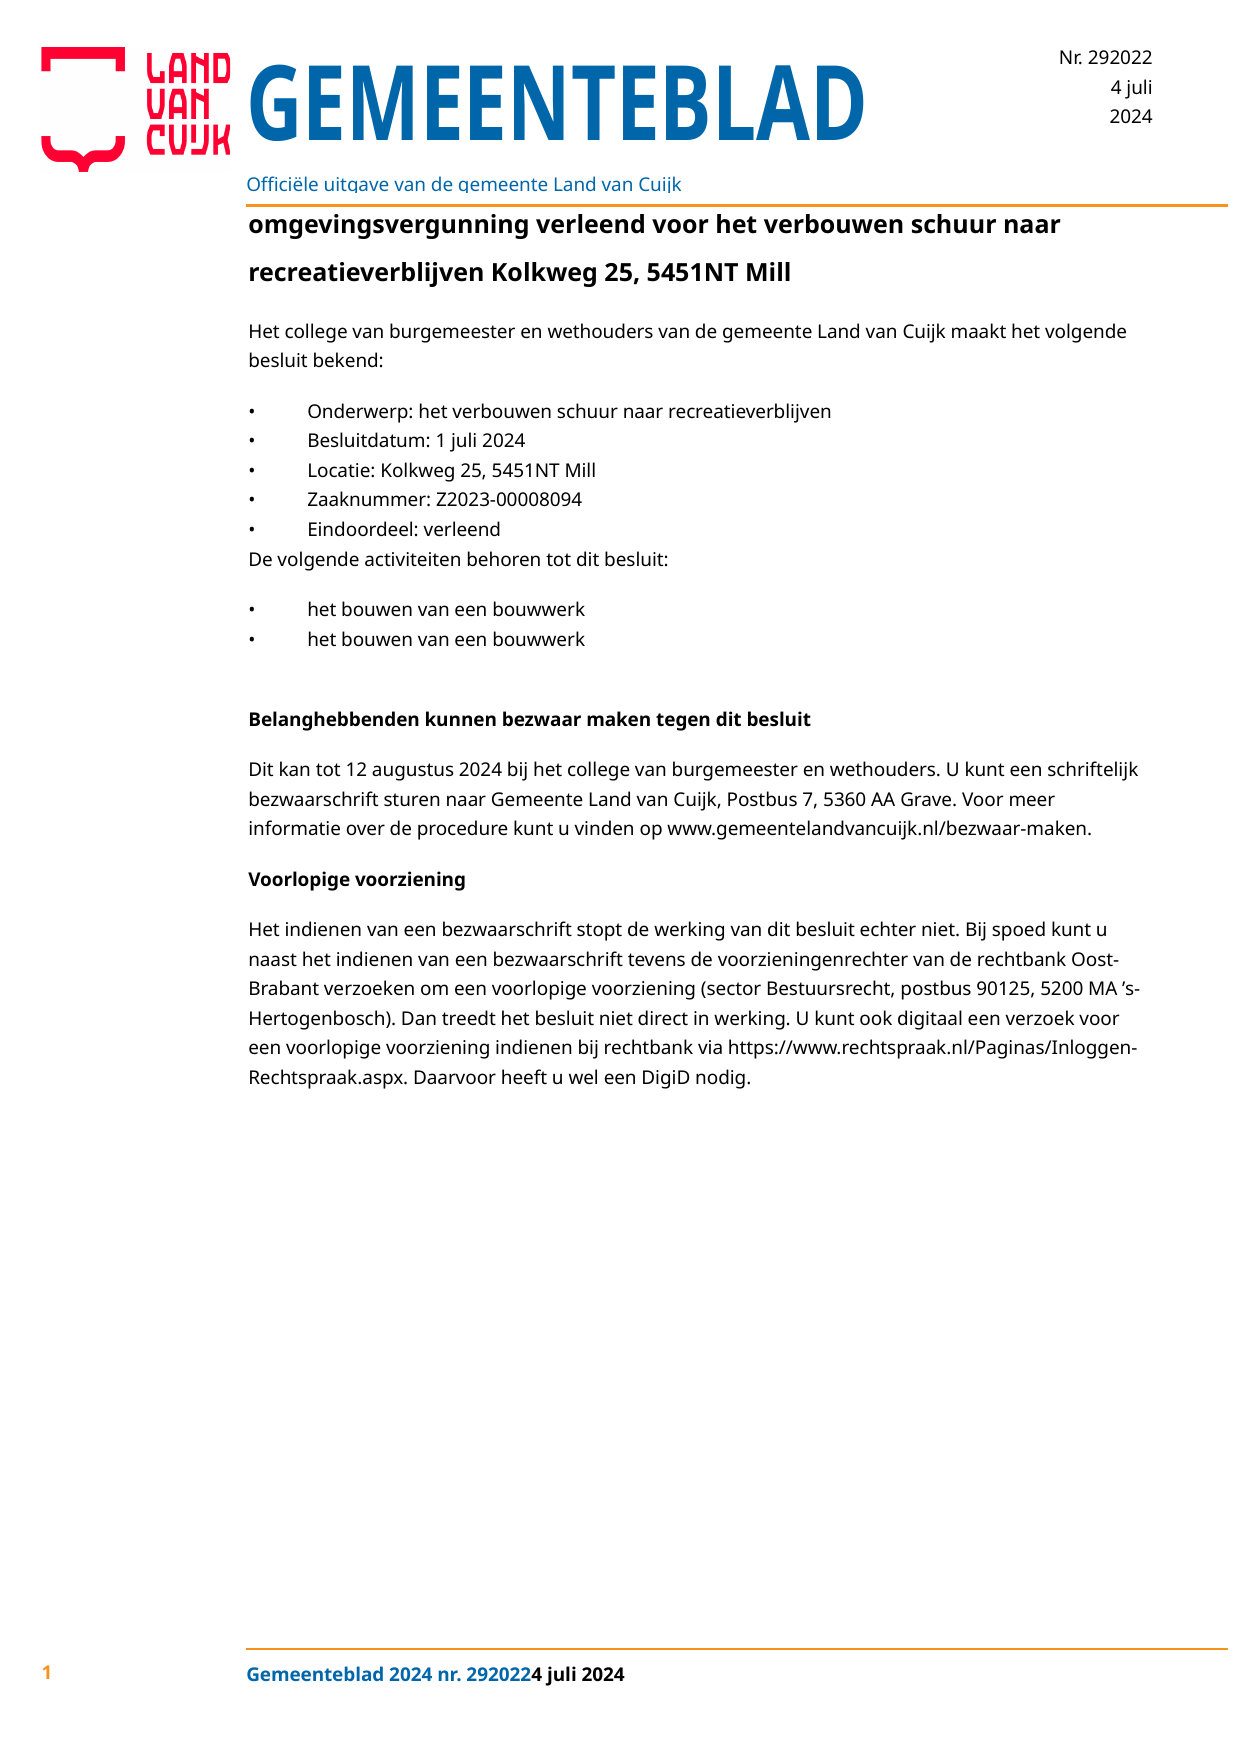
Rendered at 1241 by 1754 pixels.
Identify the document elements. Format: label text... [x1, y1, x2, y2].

text omgevingsvergunning verleend voor het verbouwen schuur naar recreatieverblijven Kolkweg 25, 5451NT Mill [248, 207, 1152, 288]
list het bouwen van een bouwwerk [248, 626, 1152, 652]
list Locatie: Kolkweg 25, 5451NT Mill [248, 457, 1152, 483]
text Het college van burgemeester en wethouders van de gemeente Land van Cuijk maakt het volgende besluit bekend: [248, 318, 1152, 373]
text Belanghebbenden kunnen bezwaar maken tegen dit besluit [248, 706, 1152, 732]
list Zaaknummer: Z2023-00008094 [248, 487, 1152, 512]
list Besluitdatum: 1 juli 2024 [248, 427, 1152, 453]
text Het indienen van een bezwaarschrift stopt de werking van dit besluit echter niet. Bij spoed kunt u naast het indienen van een bezwaarschrift tevens de voorzieningenrechter van de rechtbank Oost-Brabant verzoeken om een voorlopige voorziening (sector Bestuursrecht, postbus 90125, 5200 MA ’s-Hertogenbosch). Dan treedt het besluit niet direct in werking. U kunt ook digitaal een verzoek voor een voorlopige voorziening indienen bij rechtbank via https://www.rechtspraak.nl/Paginas/Inloggen-Rechtspraak.aspx. Daarvoor heeft u wel een DigiD nodig. [248, 916, 1152, 1090]
list Onderwerp: het verbouwen schuur naar recreatieverblijven [248, 398, 1152, 424]
text Dit kan tot 12 augustus 2024 bij het college van burgemeester en wethouders. U kunt een schriftelijk bezwaarschrift sturen naar Gemeente Land van Cuijk, Postbus 7, 5360 AA Grave. Voor meer informatie over de procedure kunt u vinden op www.gemeentelandvancuijk.nl/bezwaar-maken. [248, 756, 1152, 841]
text Voorlopige voorziening [248, 866, 1152, 892]
text De volgende activiteiten behoren tot dit besluit: [248, 546, 1152, 572]
list het bouwen van een bouwwerk [248, 596, 1152, 622]
list Eindoordeel: verleend [248, 516, 1152, 542]
picture [41, 47, 231, 172]
